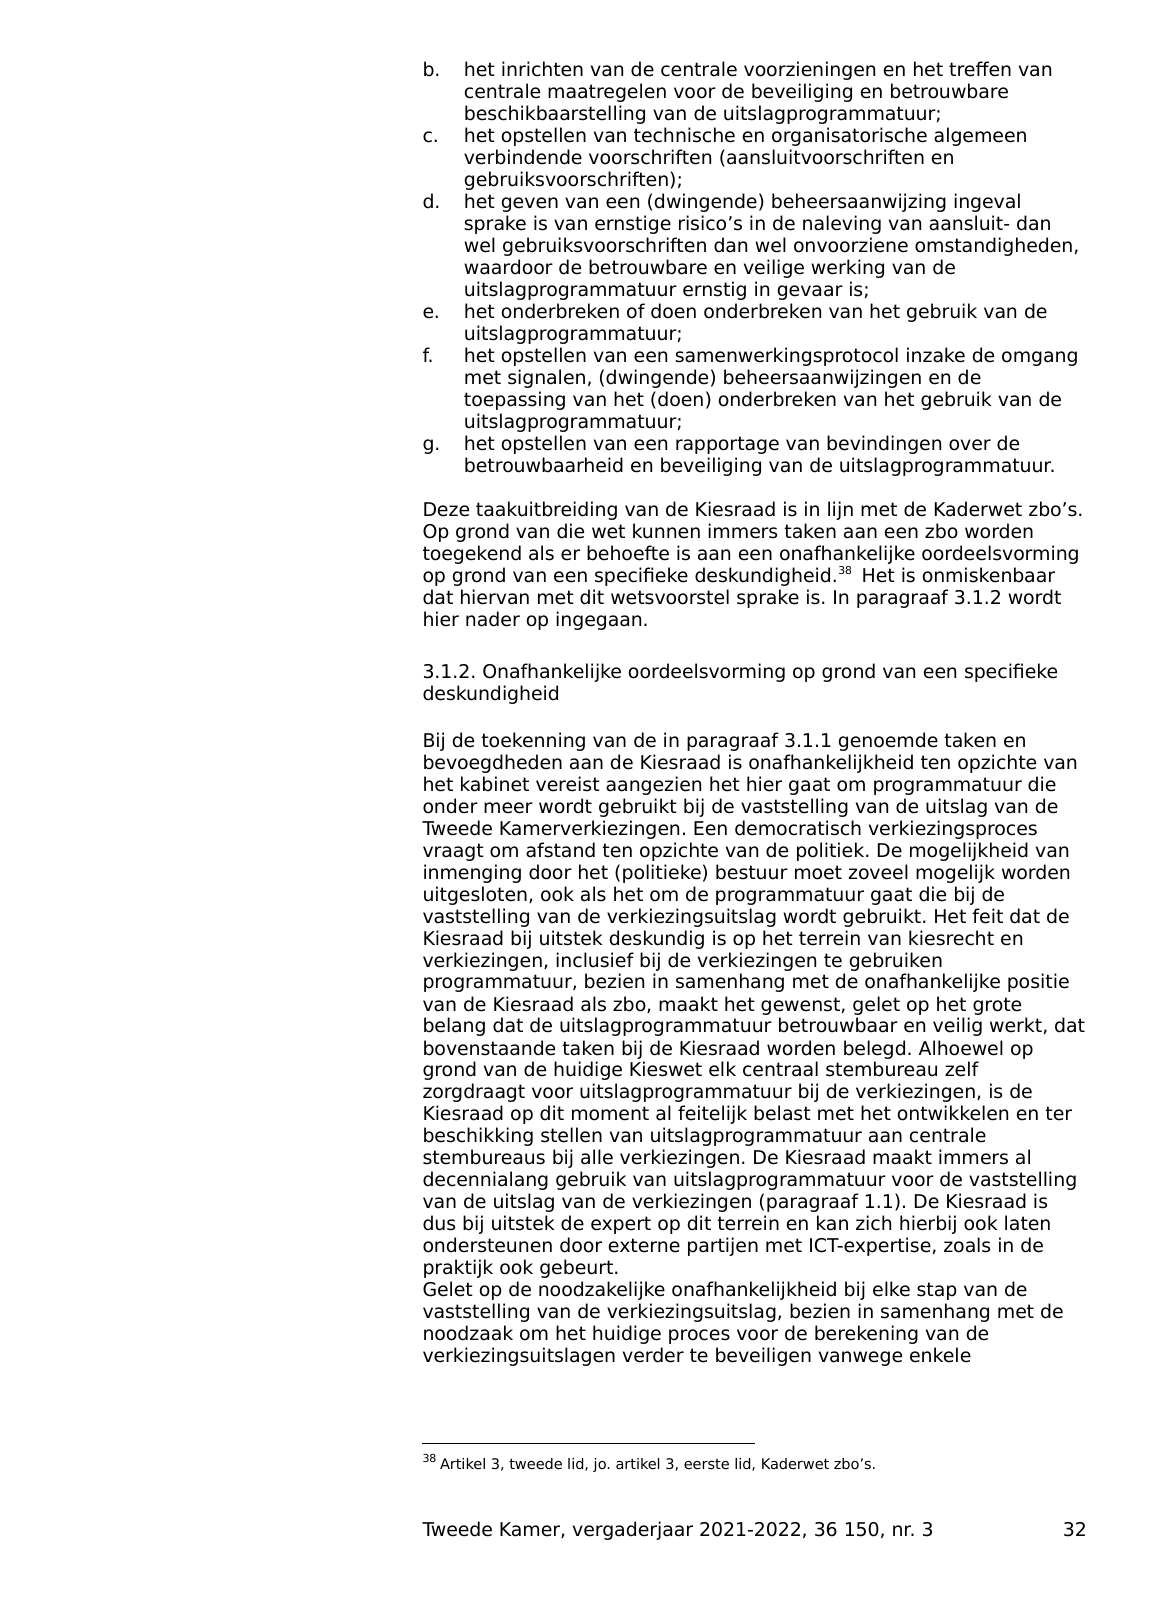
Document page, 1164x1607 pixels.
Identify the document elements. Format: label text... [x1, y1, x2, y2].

text f. het opstellen van een samenwerkingsprotocol inzake de omgang met signalen, (dwingende) beheersaanwijzingen en de toepassing van het (doen) onderbreken van het gebruik van de uitslagprogrammatuur; [422, 345, 1087, 433]
text Artikel 3, tweede lid, jo. artikel 3, eerste lid, Kaderwet zbo’s. [422, 1452, 1087, 1474]
text Bij de toekenning van de in paragraaf 3.1.1 genoemde taken en bevoegdheden aan de Kiesraad is onafhankelijkheid ten opzichte van het kabinet vereist aangezien het hier gaat om programmatuur die onder meer wordt gebruikt bij de vaststelling van de uitslag van de Tweede Kamerverkiezingen. Een democratisch verkiezingsproces vraagt om afstand ten opzichte van de politiek. De mogelijkheid van inmenging door het (politieke) bestuur moet zoveel mogelijk worden uitgesloten, ook als het om de programmatuur gaat die bij de vaststelling van de verkiezingsuitslag wordt gebruikt. Het feit dat de Kiesraad bij uitstek deskundig is op het terrein van kiesrecht en verkiezingen, inclusief bij de verkiezingen te gebruiken programmatuur, bezien in samenhang met de onafhankelijke positie van de Kiesraad als zbo, maakt het gewenst, gelet op het grote belang dat de uitslagprogrammatuur betrouwbaar en veilig werkt, dat bovenstaande taken bij de Kiesraad worden belegd. Alhoewel op grond van de huidige Kieswet elk centraal stembureau zelf zorgdraagt voor uitslagprogrammatuur bij de verkiezingen, is de Kiesraad op dit moment al feitelijk belast met het ontwikkelen en ter beschikking stellen van uitslagprogrammatuur aan centrale stembureaus bij alle verkiezingen. De Kiesraad maakt immers al decennialang gebruik van uitslagprogrammatuur voor de vaststelling van de uitslag van de verkiezingen (paragraaf 1.1). De Kiesraad is dus bij uitstek de expert op dit terrein en kan zich hierbij ook laten ondersteunen door externe partijen met ICT-expertise, zoals in de praktijk ook gebeurt. [422, 730, 1087, 1279]
text Gelet op de noodzakelijke onafhankelijkheid bij elke stap van de vaststelling van de verkiezingsuitslag, bezien in samenhang met de noodzaak om het huidige proces voor de berekening van de verkiezingsuitslagen verder te beveiligen vanwege enkele [422, 1279, 1087, 1367]
text e. het onderbreken of doen onderbreken van het gebruik van de uitslagprogrammatuur; [422, 301, 1087, 345]
text b. het inrichten van de centrale voorzieningen en het treffen van centrale maatregelen voor de beveiliging en betrouwbare beschikbaarstelling van de uitslagprogrammatuur; [422, 59, 1087, 125]
text d. het geven van een (dwingende) beheersaanwijzing ingeval sprake is van ernstige risico’s in de naleving van aansluit- dan wel gebruiksvoorschriften dan wel onvoorziene omstandigheden, waardoor de betrouwbare en veilige werking van de uitslagprogrammatuur ernstig in gevaar is; [422, 191, 1087, 301]
subtitle 3.1.2. Onafhankelijke oordeelsvorming op grond van een specifieke deskundigheid [422, 661, 1087, 705]
text c. het opstellen van technische en organisatorische algemeen verbindende voorschriften (aansluitvoorschriften en gebruiksvoorschriften); [422, 125, 1087, 191]
text g. het opstellen van een rapportage van bevindingen over de betrouwbaarheid en beveiliging van de uitslagprogrammatuur. [422, 433, 1087, 477]
text Deze taakuitbreiding van de Kiesraad is in lijn met de Kaderwet zbo’s. Op grond van die wet kunnen immers taken aan een zbo worden toegekend als er behoefte is aan een onafhankelijke oordeelsvorming op grond van een specifieke deskundigheid. Het is onmiskenbaar dat hiervan met dit wetsvoorstel sprake is. In paragraaf 3.1.2 wordt hier nader op ingegaan. [422, 499, 1087, 631]
